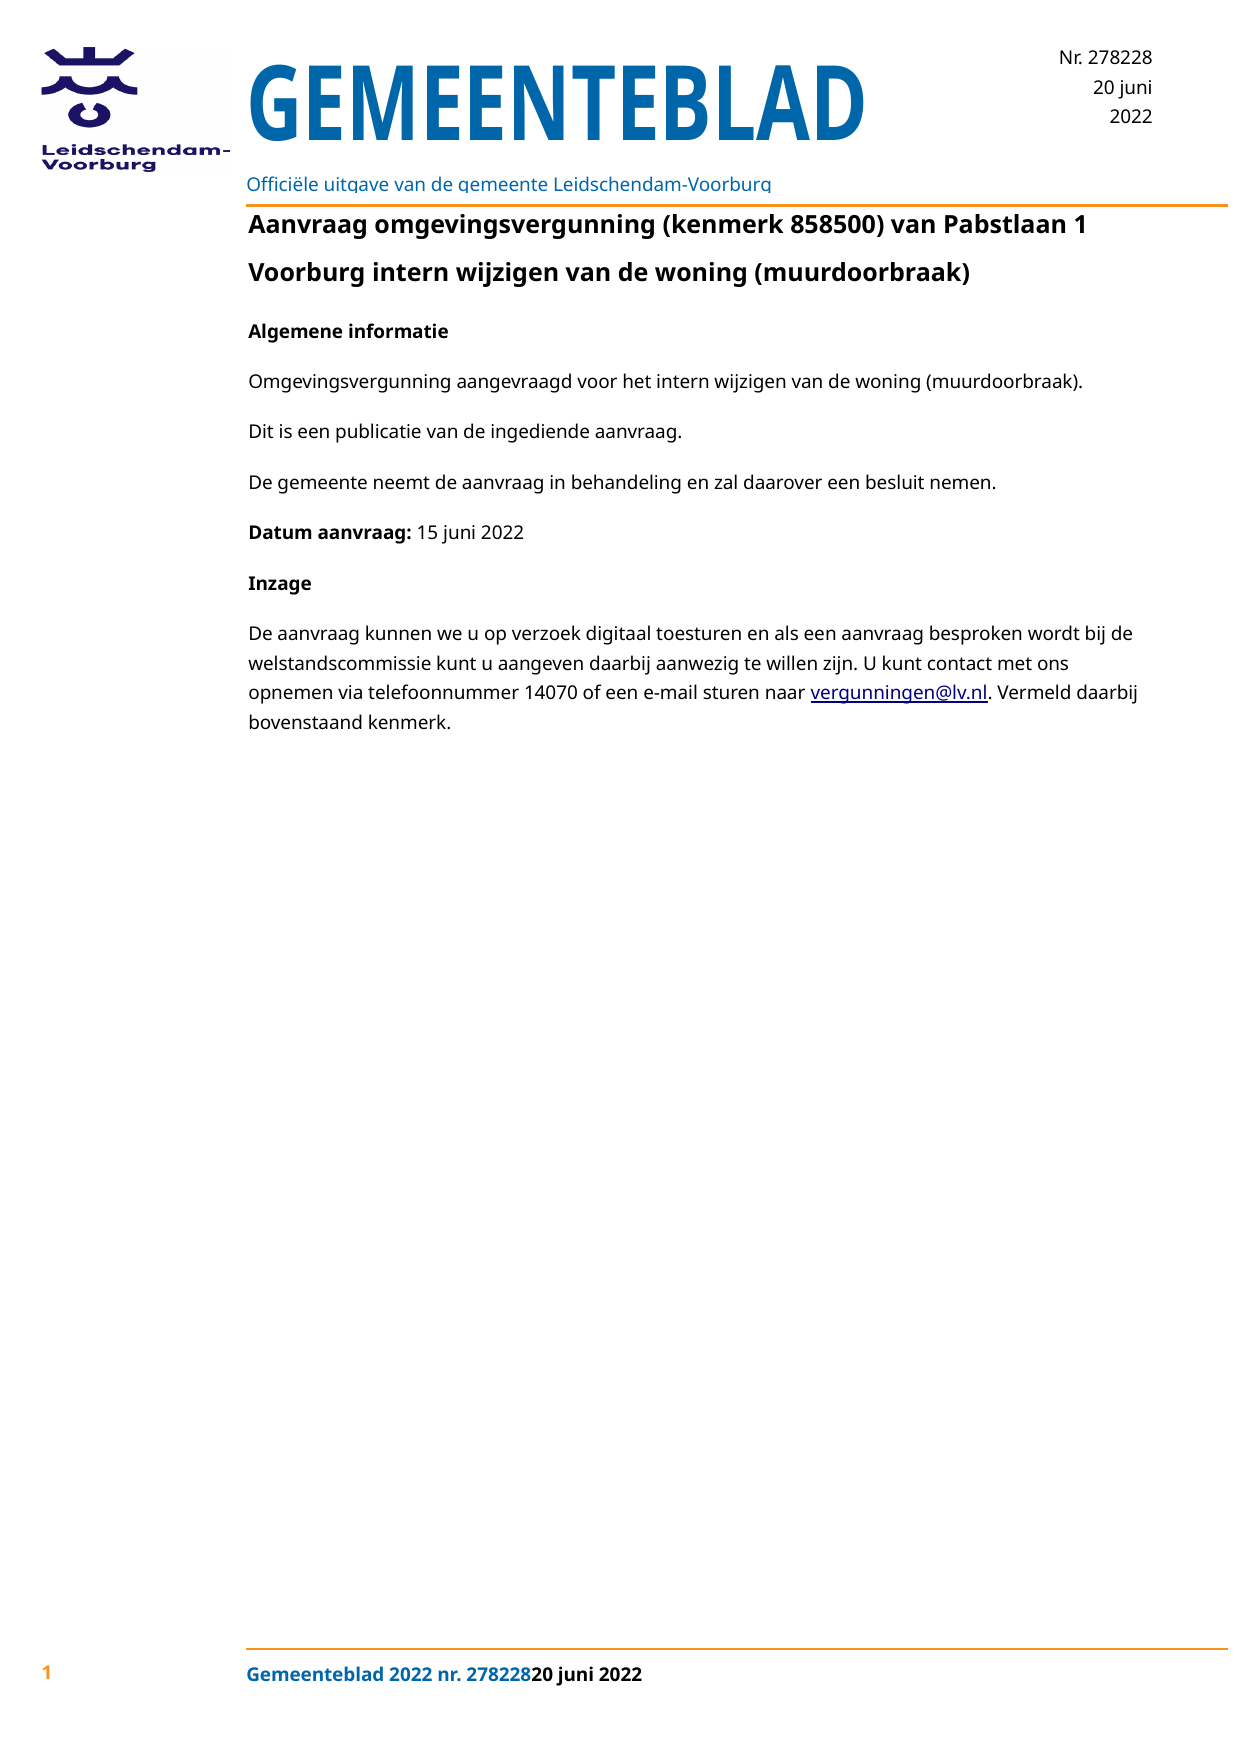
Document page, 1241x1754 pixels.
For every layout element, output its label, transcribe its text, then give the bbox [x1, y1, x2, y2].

text Aanvraag omgevingsvergunning (kenmerk 858500) van Pabstlaan 1 Voorburg intern wijzigen van de woning (muurdoorbraak) [248, 207, 1152, 288]
text Omgevingsvergunning aangevraagd voor het intern wijzigen van de woning (muurdoorbraak). [248, 368, 1152, 394]
text Algemene informatie [248, 318, 1152, 344]
text Datum aanvraag: 15 juni 2022 [248, 519, 1152, 545]
text De gemeente neemt de aanvraag in behandeling en zal daarover een besluit nemen. [248, 469, 1152, 495]
text De aanvraag kunnen we u op verzoek digitaal toesturen en als een aanvraag besproken wordt bij de welstandscommissie kunt u aangeven daarbij aanwezig te willen zijn. U kunt contact met ons opnemen via telefoonnummer 14070 of een e-mail sturen naar vergunningen@lv.nl. Vermeld daarbij bovenstaand kenmerk. [248, 620, 1152, 735]
text Inzage [248, 570, 1152, 596]
picture [41, 47, 231, 172]
text Dit is een publicatie van de ingediende aanvraag. [248, 419, 1152, 444]
